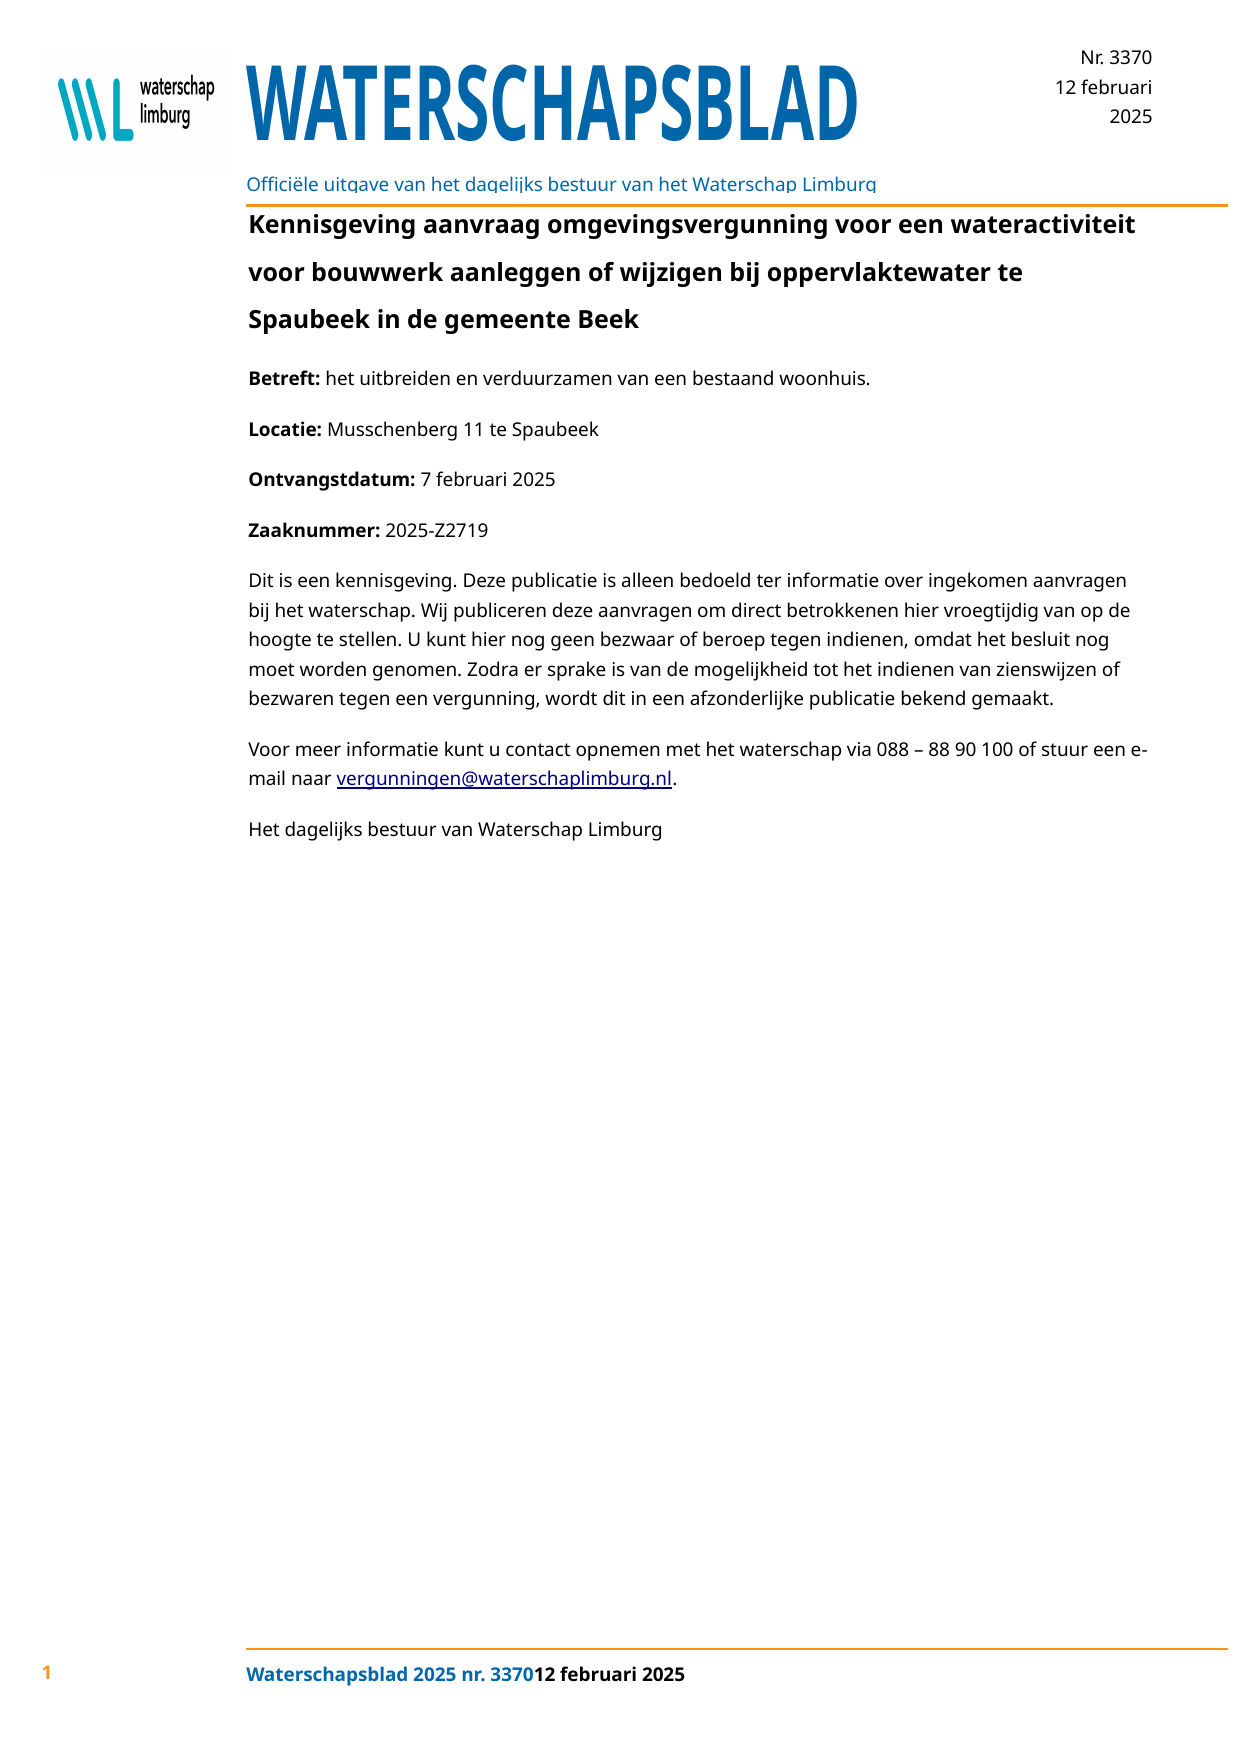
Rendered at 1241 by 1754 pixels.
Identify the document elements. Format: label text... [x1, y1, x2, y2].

text Betreft: het uitbreiden en verduurzamen van een bestaand woonhuis. [248, 366, 1152, 391]
text Ontvangstdatum: 7 februari 2025 [248, 466, 1152, 492]
text Zaaknummer: 2025-Z2719 [248, 517, 1152, 542]
picture [41, 47, 231, 172]
text Het dagelijks bestuur van Waterschap Limburg [248, 816, 1152, 842]
text Locatie: Musschenberg 11 te Spaubeek [248, 416, 1152, 442]
text Dit is een kennisgeving. Deze publicatie is alleen bedoeld ter informatie over ingekomen aanvragen bij het waterschap. Wij publiceren deze aanvragen om direct betrokkenen hier vroegtijdig van op de hoogte te stellen. U kunt hier nog geen bezwaar of beroep tegen indienen, omdat het besluit nog moet worden genomen. Zodra er sprake is van de mogelijkheid tot het indienen van zienswijzen of bezwaren tegen een vergunning, wordt dit in een afzonderlijke publicatie bekend gemaakt. [248, 567, 1152, 711]
text Voor meer informatie kunt u contact opnemen met het waterschap via 088 – 88 90 100 of stuur een e-mail naar vergunningen@waterschaplimburg.nl. [248, 736, 1152, 791]
text Kennisgeving aanvraag omgevingsvergunning voor een wateractiviteit voor bouwwerk aanleggen of wijzigen bij oppervlaktewater te Spaubeek in de gemeente Beek [248, 207, 1152, 336]
